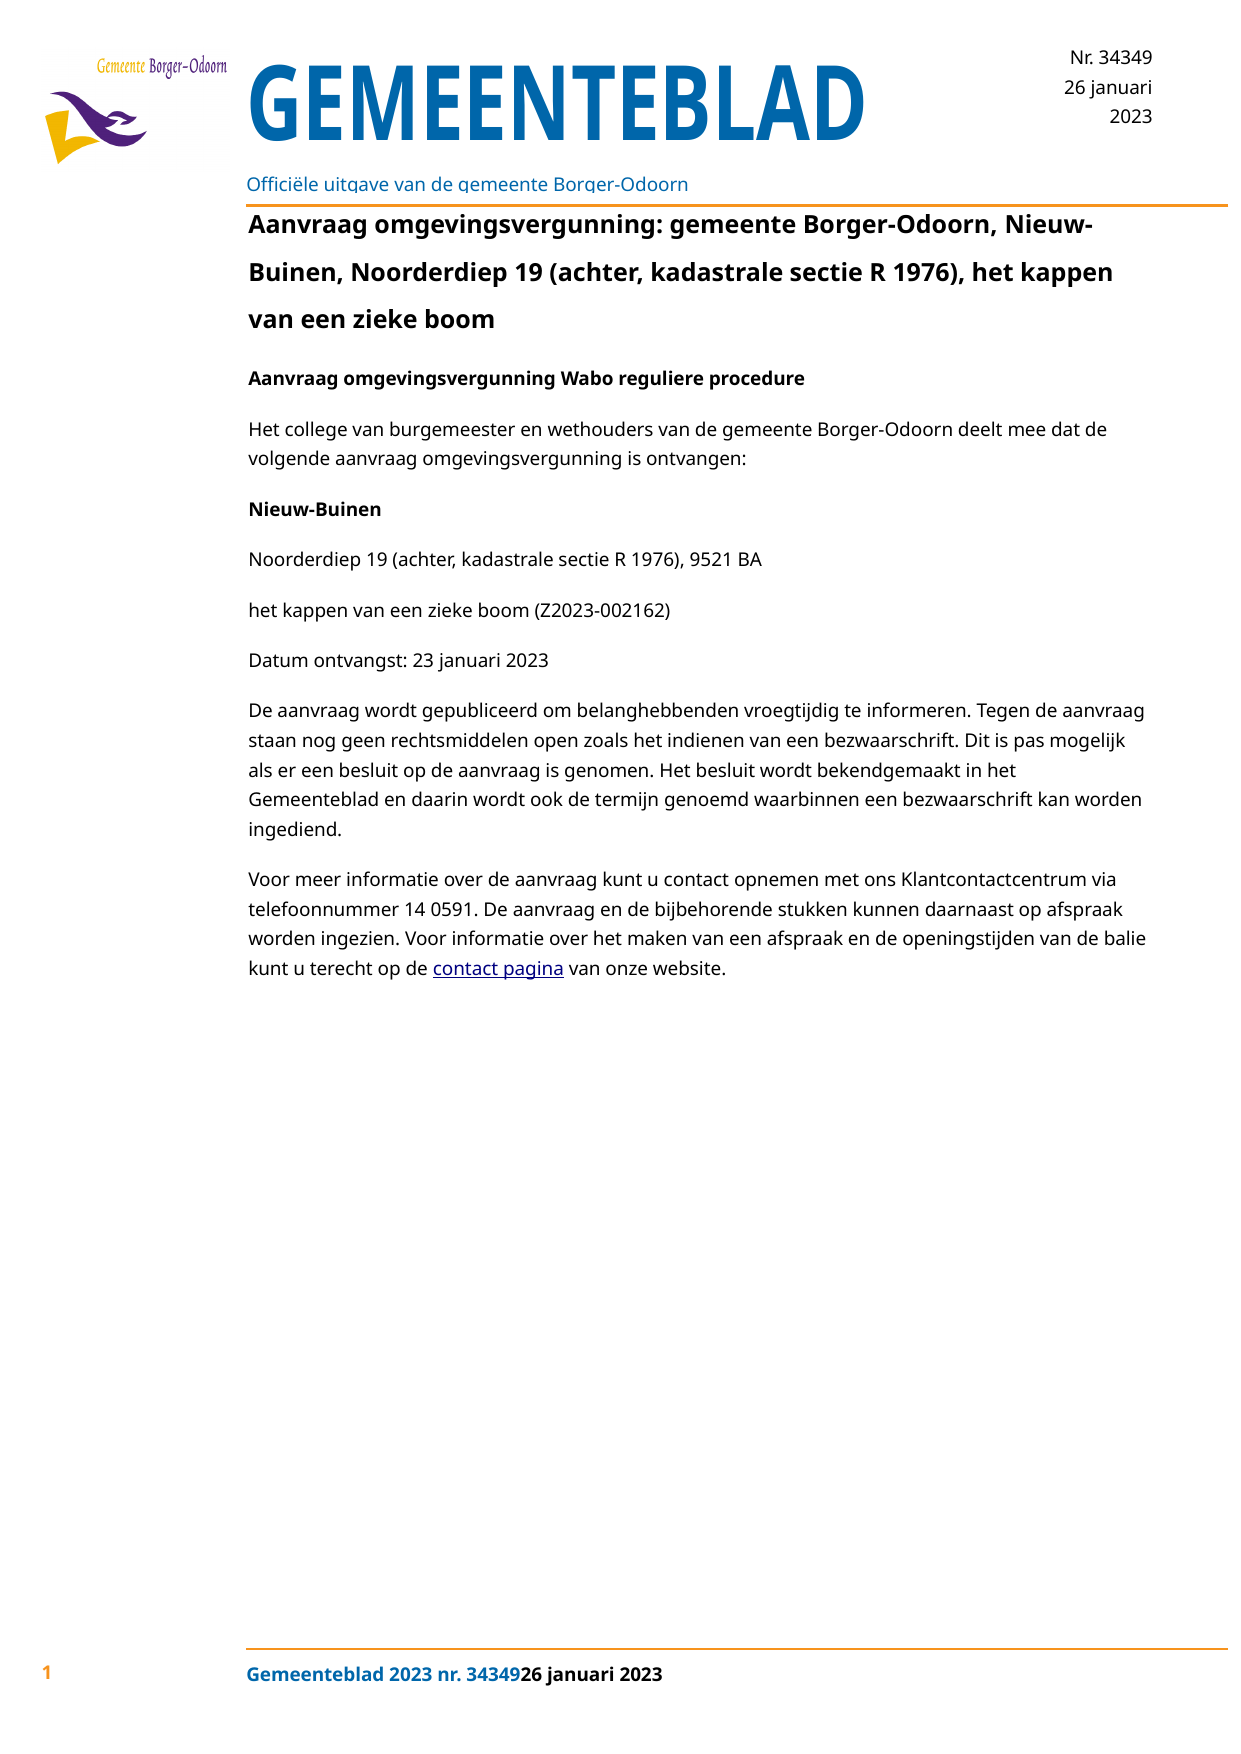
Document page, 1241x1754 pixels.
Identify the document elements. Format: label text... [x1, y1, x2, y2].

text Voor meer informatie over de aanvraag kunt u contact opnemen met ons Klantcontactcentrum via telefoonnummer 14 0591. De aanvraag en de bijbehorende stukken kunnen daarnaast op afspraak worden ingezien. Voor informatie over het maken van een afspraak en de openingstijden van de balie kunt u terecht op de contact pagina van onze website. [248, 866, 1152, 981]
text Noorderdiep 19 (achter, kadastrale sectie R 1976), 9521 BA [248, 546, 1152, 572]
text Nieuw-Buinen [248, 496, 1152, 522]
text De aanvraag wordt gepubliceerd om belanghebbenden vroegtijdig te informeren. Tegen de aanvraag staan nog geen rechtsmiddelen open zoals het indienen van een bezwaarschrift. Dit is pas mogelijk als er een besluit op de aanvraag is genomen. Het besluit wordt bekendgemaakt in het Gemeenteblad en daarin wordt ook de termijn genoemd waarbinnen een bezwaarschrift kan worden ingediend. [248, 698, 1152, 842]
text het kappen van een zieke boom (Z2023-002162) [248, 597, 1152, 622]
picture [41, 47, 231, 172]
text Datum ontvangst: 23 januari 2023 [248, 647, 1152, 673]
text Aanvraag omgevingsvergunning: gemeente Borger-Odoorn, Nieuw-Buinen, Noorderdiep 19 (achter, kadastrale sectie R 1976), het kappen van een zieke boom [248, 207, 1152, 336]
text Aanvraag omgevingsvergunning Wabo reguliere procedure [248, 366, 1152, 391]
text Het college van burgemeester en wethouders van de gemeente Borger-Odoorn deelt mee dat de volgende aanvraag omgevingsvergunning is ontvangen: [248, 416, 1152, 471]
